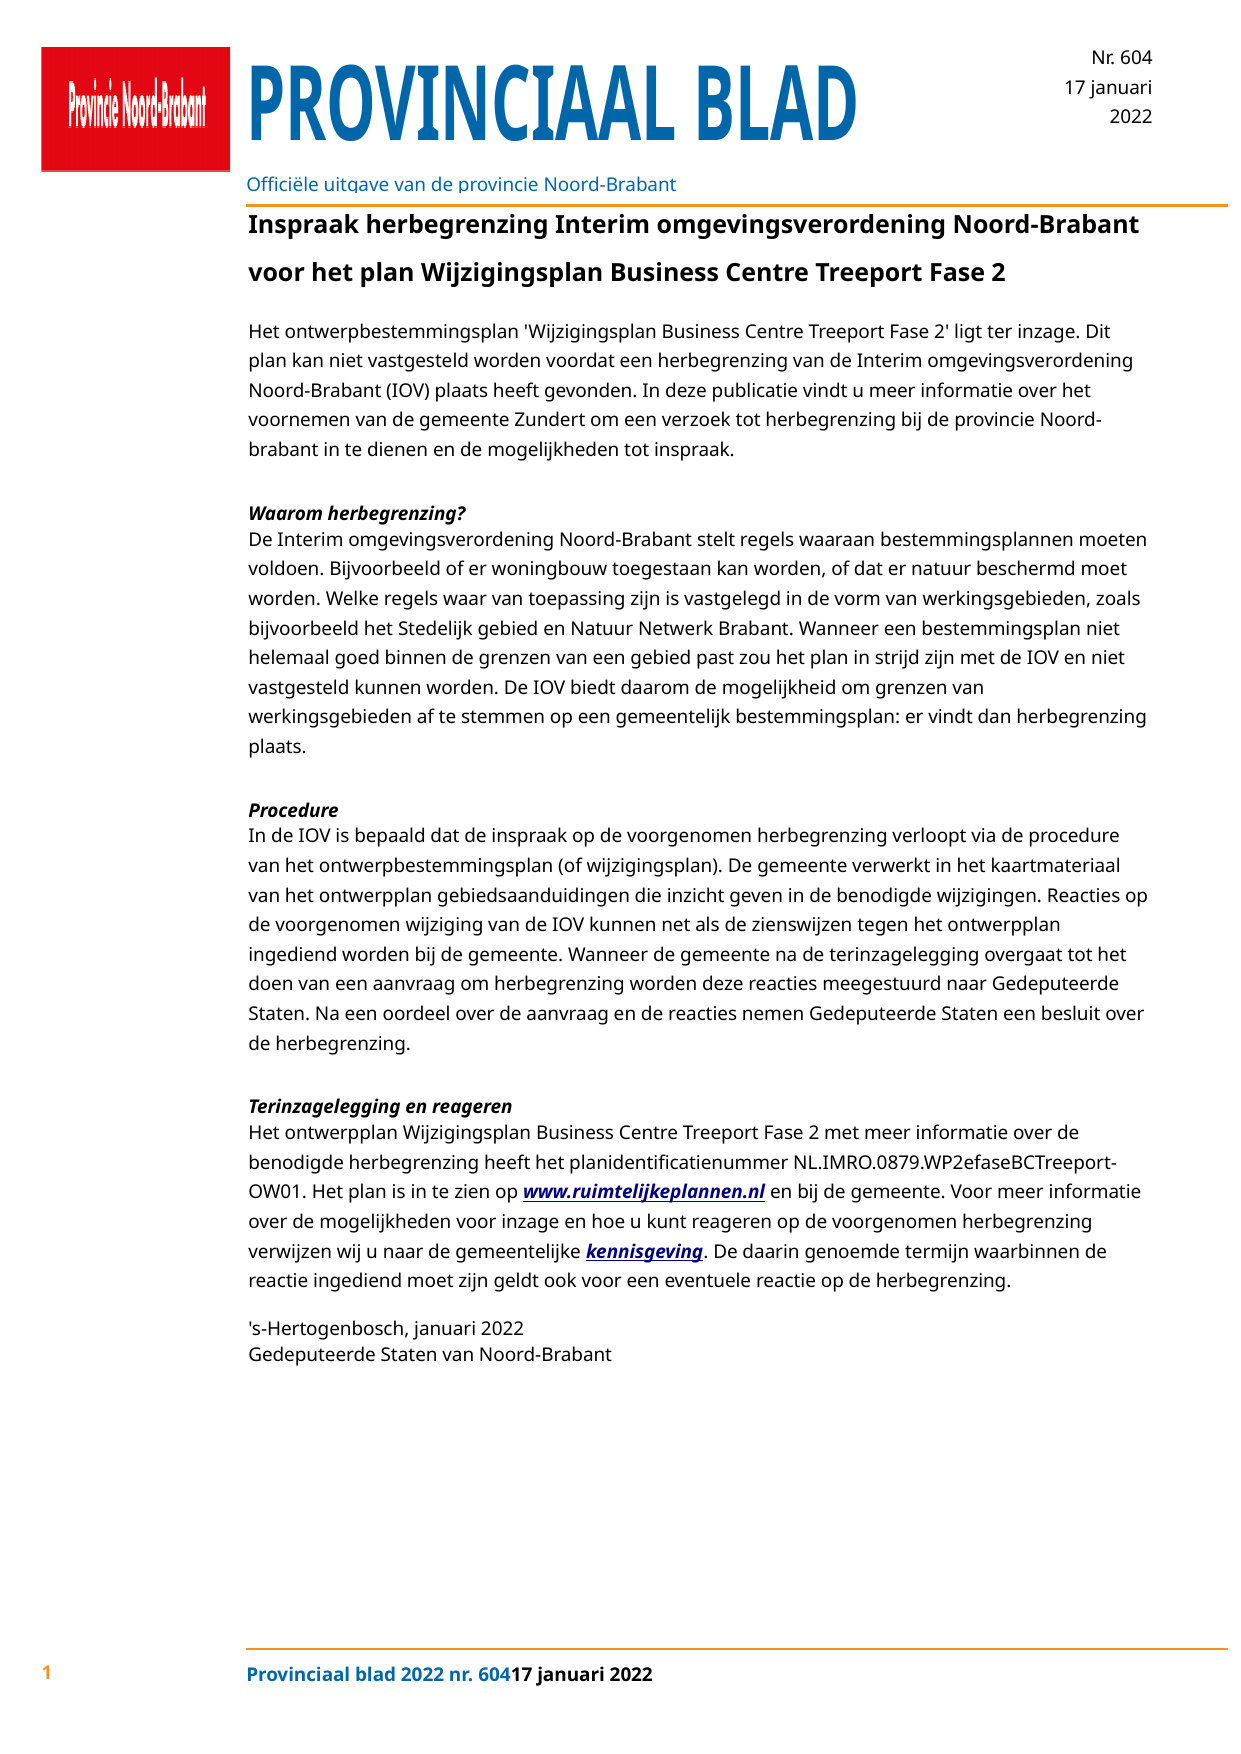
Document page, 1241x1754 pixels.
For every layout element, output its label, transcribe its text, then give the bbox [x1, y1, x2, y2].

text Terinzagelegging en reageren [248, 1094, 1152, 1119]
text Inspraak herbegrenzing Interim omgevingsverordening Noord-Brabant voor het plan Wijzigingsplan Business Centre Treeport Fase 2 [248, 207, 1152, 288]
text Het ontwerpbestemmingsplan 'Wijzigingsplan Business Centre Treeport Fase 2' ligt ter inzage. Dit plan kan niet vastgesteld worden voordat een herbegrenzing van de Interim omgevingsverordening Noord-Brabant (IOV) plaats heeft gevonden. In deze publicatie vindt u meer informatie over het voornemen van de gemeente Zundert om een verzoek tot herbegrenzing bij de provincie Noord-brabant in te dienen en de mogelijkheden tot inspraak. [248, 318, 1152, 462]
text Waarom herbegrenzing? [248, 500, 1152, 526]
text Gedeputeerde Staten van Noord-Brabant [248, 1341, 1152, 1367]
text In de IOV is bepaald dat de inspraak op de voorgenomen herbegrenzing verloopt via de procedure van het ontwerpbestemmingsplan (of wijzigingsplan). De gemeente verwerkt in het kaartmateriaal van het ontwerpplan gebiedsaanduidingen die inzicht geven in de benodigde wijzigingen. Reacties op de voorgenomen wijziging van de IOV kunnen net als de zienswijzen tegen het ontwerpplan ingediend worden bij de gemeente. Wanneer de gemeente na de terinzagelegging overgaat tot het doen van een aanvraag om herbegrenzing worden deze reacties meegestuurd naar Gedeputeerde Staten. Na een oordeel over de aanvraag en de reacties nemen Gedeputeerde Staten een besluit over de herbegrenzing. [248, 823, 1152, 1056]
text Het ontwerpplan Wijzigingsplan Business Centre Treeport Fase 2 met meer informatie over de benodigde herbegrenzing heeft het planidentificatienummer NL.IMRO.0879.WP2efaseBCTreeport-OW01. Het plan is in te zien op www.ruimtelijkeplannen.nl en bij de gemeente. Voor meer informatie over de mogelijkheden voor inzage en hoe u kunt reageren op de voorgenomen herbegrenzing verwijzen wij u naar de gemeentelijke kennisgeving. De daarin genoemde termijn waarbinnen de reactie ingediend moet zijn geldt ook voor een eventuele reactie op de herbegrenzing. [248, 1119, 1152, 1293]
text 's-Hertogenbosch, januari 2022 [248, 1315, 1152, 1341]
text De Interim omgevingsverordening Noord-Brabant stelt regels waaraan bestemmingsplannen moeten voldoen. Bijvoorbeeld of er woningbouw toegestaan kan worden, of dat er natuur beschermd moet worden. Welke regels waar van toepassing zijn is vastgelegd in de vorm van werkingsgebieden, zoals bijvoorbeeld het Stedelijk gebied en Natuur Netwerk Brabant. Wanneer een bestemmingsplan niet helemaal goed binnen de grenzen van een gebied past zou het plan in strijd zijn met de IOV en niet vastgesteld kunnen worden. De IOV biedt daarom de mogelijkheid om grenzen van werkingsgebieden af te stemmen op een gemeentelijk bestemmingsplan: er vindt dan herbegrenzing plaats. [248, 526, 1152, 759]
picture [41, 47, 231, 172]
text Procedure [248, 797, 1152, 823]
